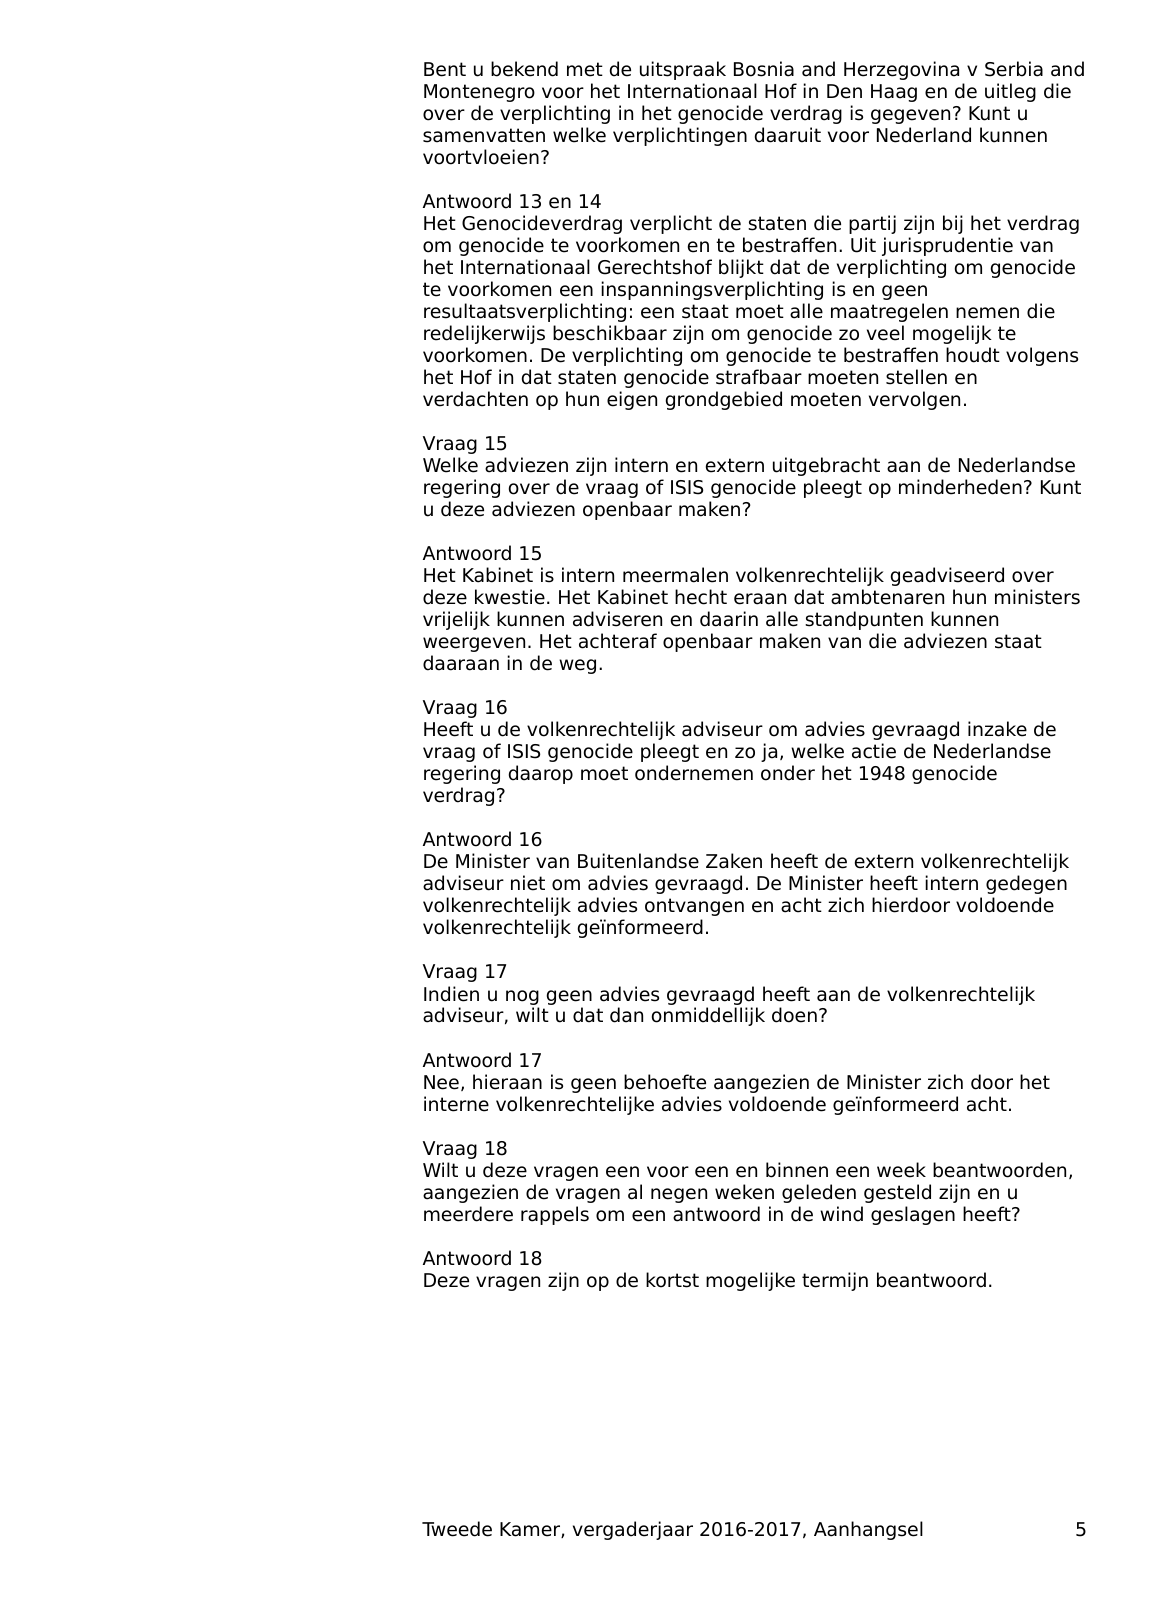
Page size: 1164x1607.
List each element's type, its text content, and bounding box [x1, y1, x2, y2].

text Vraag 16 [422, 697, 1087, 719]
text Het Kabinet is intern meermalen volkenrechtelijk geadviseerd over deze kwestie. Het Kabinet hecht eraan dat ambtenaren hun ministers vrijelijk kunnen adviseren en daarin alle standpunten kunnen weergeven. Het achteraf openbaar maken van die adviezen staat daaraan in de weg. [422, 565, 1087, 675]
text Antwoord 13 en 14 [422, 191, 1087, 213]
text Nee, hieraan is geen behoefte aangezien de Minister zich door het interne volkenrechtelijke advies voldoende geïnformeerd acht. [422, 1072, 1087, 1116]
text Vraag 18 [422, 1138, 1087, 1160]
text De Minister van Buitenlandse Zaken heeft de extern volkenrechtelijk adviseur niet om advies gevraagd. De Minister heeft intern gedegen volkenrechtelijk advies ontvangen en acht zich hierdoor voldoende volkenrechtelijk geïnformeerd. [422, 851, 1087, 939]
text Het Genocideverdrag verplicht de staten die partij zijn bij het verdrag om genocide te voorkomen en te bestraffen. Uit jurisprudentie van het Internationaal Gerechtshof blijkt dat de verplichting om genocide te voorkomen een inspanningsverplichting is en geen resultaatsverplichting: een staat moet alle maatregelen nemen die redelijkerwijs beschikbaar zijn om genocide zo veel mogelijk te voorkomen. De verplichting om genocide te bestraffen houdt volgens het Hof in dat staten genocide strafbaar moeten stellen en verdachten op hun eigen grondgebied moeten vervolgen. [422, 213, 1087, 411]
text Welke adviezen zijn intern en extern uitgebracht aan de Nederlandse regering over de vraag of ISIS genocide pleegt op minderheden? Kunt u deze adviezen openbaar maken? [422, 455, 1087, 521]
text Heeft u de volkenrechtelijk adviseur om advies gevraagd inzake de vraag of ISIS genocide pleegt en zo ja, welke actie de Nederlandse regering daarop moet ondernemen onder het 1948 genocide verdrag? [422, 719, 1087, 807]
text Antwoord 16 [422, 829, 1087, 851]
text Antwoord 18 [422, 1248, 1087, 1270]
text Wilt u deze vragen een voor een en binnen een week beantwoorden, aangezien de vragen al negen weken geleden gesteld zijn en u meerdere rappels om een antwoord in de wind geslagen heeft? [422, 1160, 1087, 1226]
text Antwoord 15 [422, 543, 1087, 565]
text Vraag 17 [422, 961, 1087, 983]
text Antwoord 17 [422, 1049, 1087, 1072]
text Deze vragen zijn op de kortst mogelijke termijn beantwoord. [422, 1270, 1087, 1292]
text Indien u nog geen advies gevraagd heeft aan de volkenrechtelijk adviseur, wilt u dat dan onmiddellijk doen? [422, 983, 1087, 1027]
text Bent u bekend met de uitspraak Bosnia and Herzegovina v Serbia and Montenegro voor het Internationaal Hof in Den Haag en de uitleg die over de verplichting in het genocide verdrag is gegeven? Kunt u samenvatten welke verplichtingen daaruit voor Nederland kunnen voortvloeien? [422, 59, 1087, 169]
text Vraag 15 [422, 433, 1087, 455]
